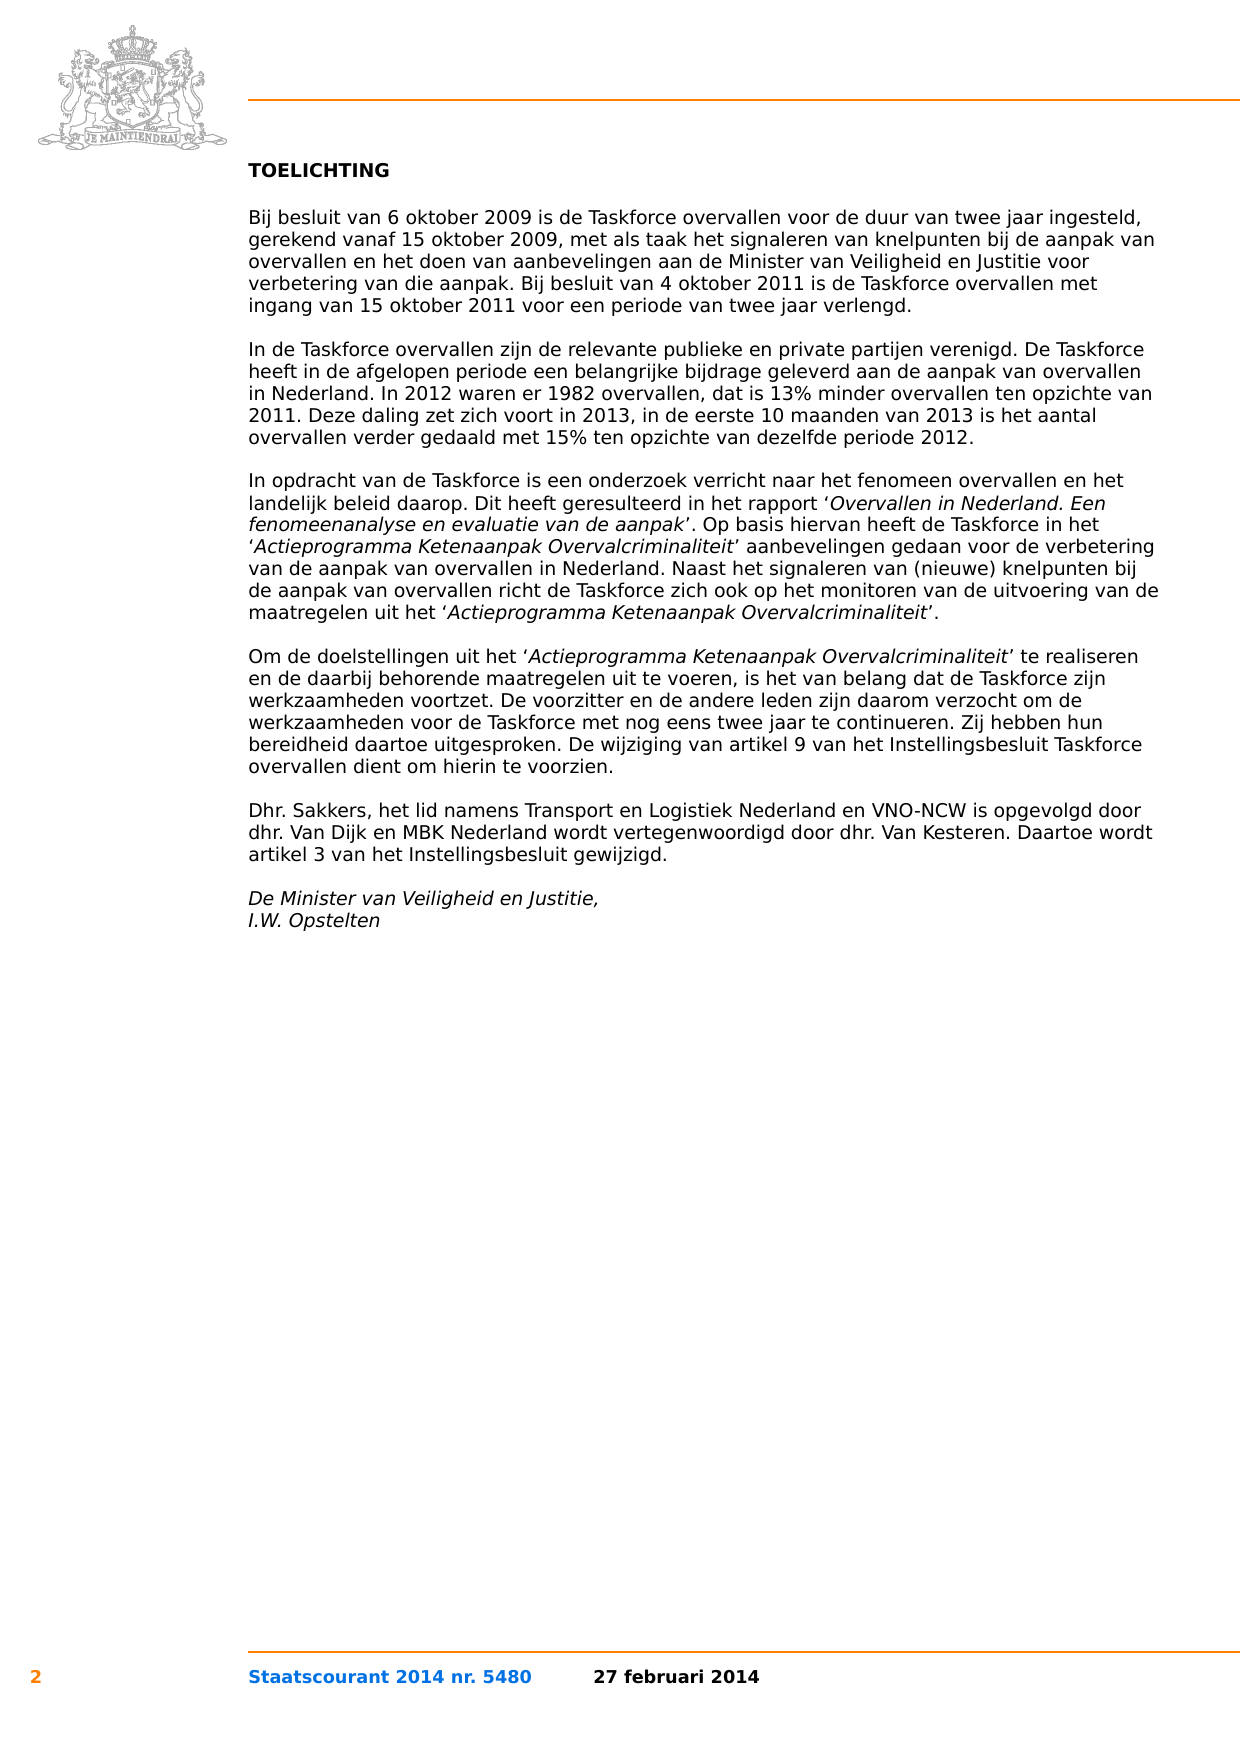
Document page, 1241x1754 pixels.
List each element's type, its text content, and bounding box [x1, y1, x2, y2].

text In de Taskforce overvallen zijn de relevante publieke en private partijen verenigd. De Taskforce heeft in de afgelopen periode een belangrijke bijdrage geleverd aan de aanpak van overvallen in Nederland. In 2012 waren er 1982 overvallen, dat is 13% minder overvallen ten opzichte van 2011. Deze daling zet zich voort in 2013, in de eerste 10 maanden van 2013 is het aantal overvallen verder gedaald met 15% ten opzichte van dezelfde periode 2012. [248, 339, 1163, 448]
text Bij besluit van 6 oktober 2009 is de Taskforce overvallen voor de duur van twee jaar ingesteld, gerekend vanaf 15 oktober 2009, met als taak het signaleren van knelpunten bij de aanpak van overvallen en het doen van aanbevelingen aan de Minister van Veiligheid en Justitie voor verbetering van die aanpak. Bij besluit van 4 oktober 2011 is de Taskforce overvallen met ingang van 15 oktober 2011 voor een periode van twee jaar verlengd. [248, 207, 1163, 317]
text Dhr. Sakkers, het lid namens Transport en Logistiek Nederland en VNO-NCW is opgevolgd door dhr. Van Dijk en MBK Nederland wordt vertegenwoordigd door dhr. Van Kesteren. Daartoe wordt artikel 3 van het Instellingsbesluit gewijzigd. [248, 800, 1163, 866]
text Om de doelstellingen uit het ‘Actieprogramma Ketenaanpak Overvalcriminaliteit’ te realiseren en de daarbij behorende maatregelen uit te voeren, is het van belang dat de Taskforce zijn werkzaamheden voortzet. De voorzitter en de andere leden zijn daarom verzocht om de werkzaamheden voor de Taskforce met nog eens twee jaar te continueren. Zij hebben hun bereidheid daartoe uitgesproken. De wijziging van artikel 9 van het Instellingsbesluit Taskforce overvallen dient om hierin te voorzien. [248, 646, 1163, 778]
text De Minister van Veiligheid en Justitie, I.W. Opstelten [248, 888, 1163, 932]
text In opdracht van de Taskforce is een onderzoek verricht naar het fenomeen overvallen en het landelijk beleid daarop. Dit heeft geresulteerd in het rapport ‘Overvallen in Nederland. Een fenomeenanalyse en evaluatie van de aanpak’. Op basis hiervan heeft de Taskforce in het ‘Actieprogramma Ketenaanpak Overvalcriminaliteit’ aanbevelingen gedaan voor de verbetering van de aanpak van overvallen in Nederland. Naast het signaleren van (nieuwe) knelpunten bij de aanpak van overvallen richt de Taskforce zich ook op het monitoren van de uitvoering van de maatregelen uit het ‘Actieprogramma Ketenaanpak Overvalcriminaliteit’. [248, 470, 1163, 624]
picture [38, 25, 227, 150]
subtitle TOELICHTING [248, 160, 1163, 182]
